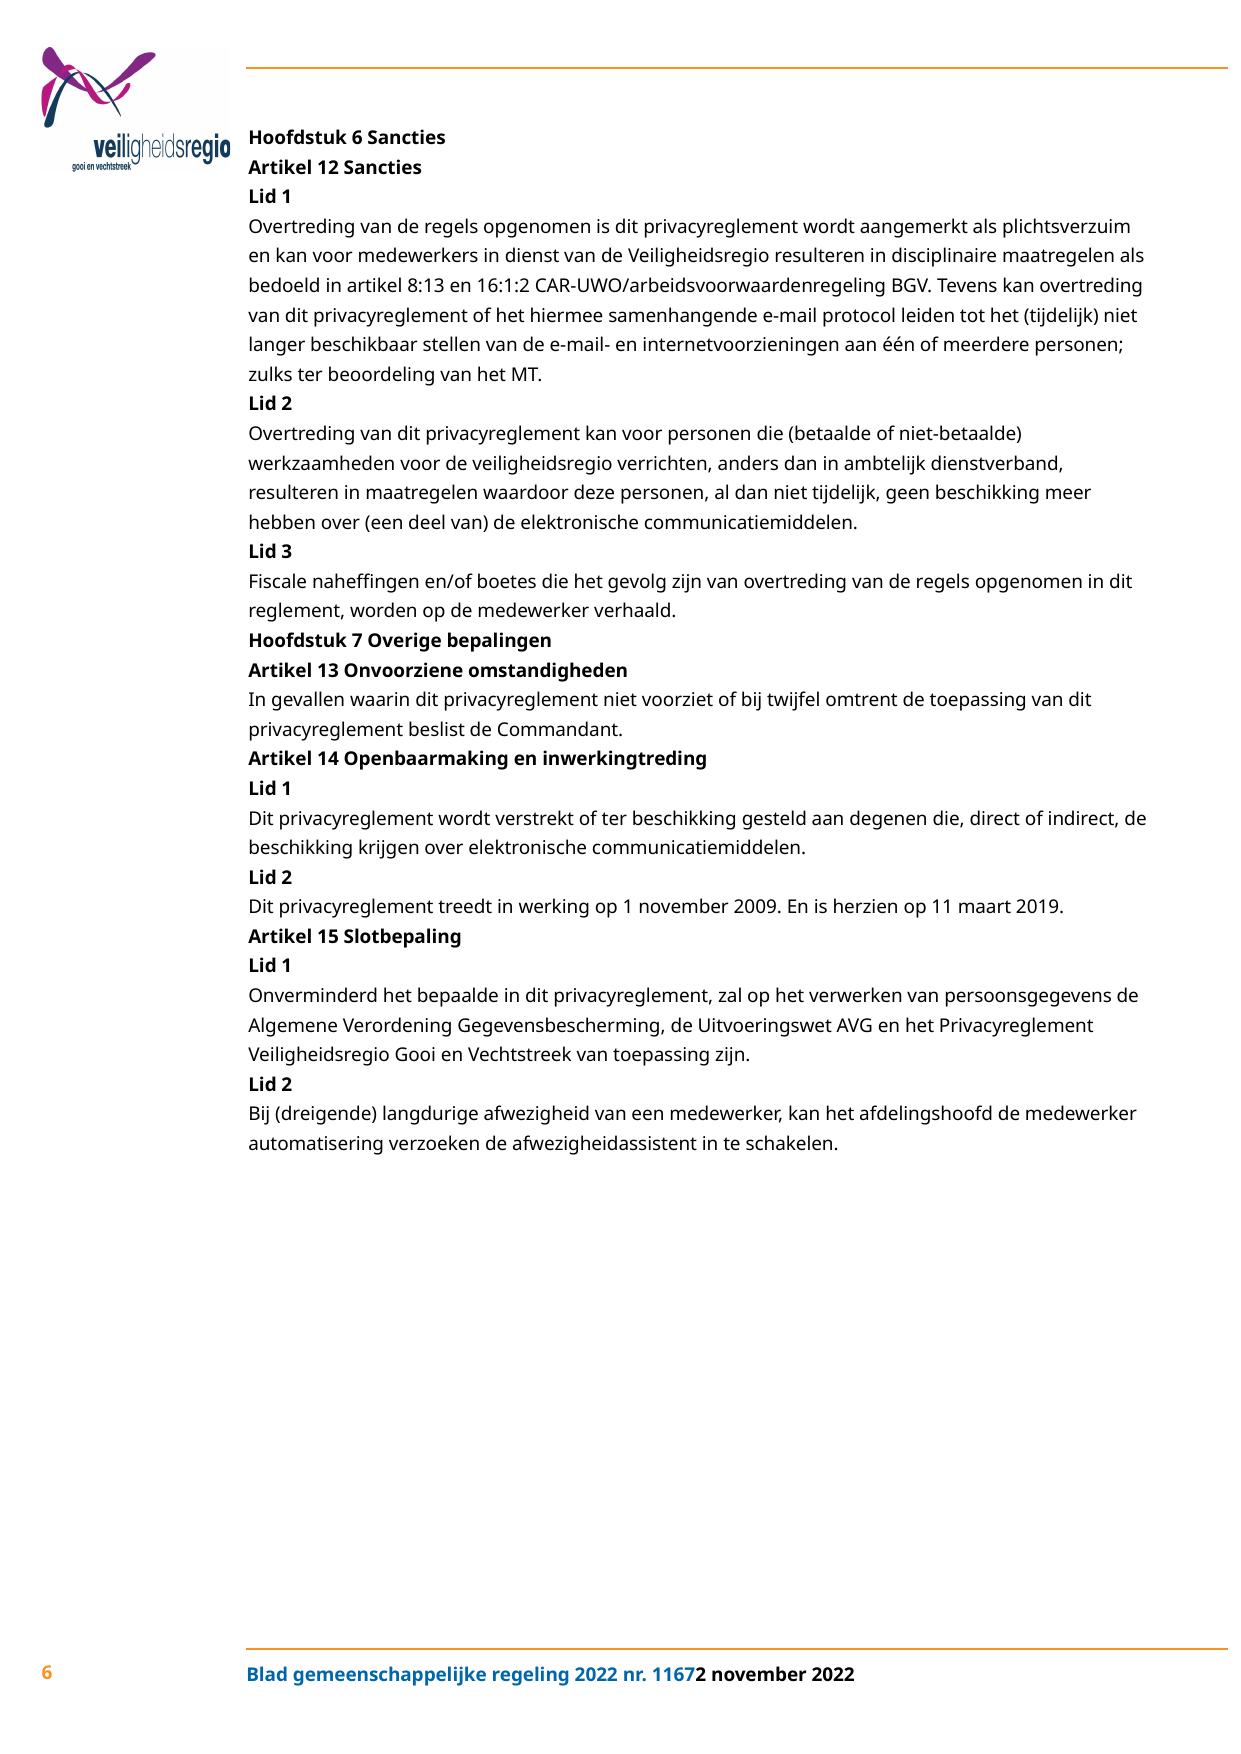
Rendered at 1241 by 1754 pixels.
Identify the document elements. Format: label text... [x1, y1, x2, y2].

text Bij (dreigende) langdurige afwezigheid van een medewerker, kan het afdelingshoofd de medewerker automatisering verzoeken de afwezigheidassistent in te schakelen. [248, 1101, 1152, 1156]
text Hoofdstuk 6 Sancties [248, 124, 1152, 150]
text Lid 2 [248, 391, 1152, 416]
text Dit privacyreglement wordt verstrekt of ter beschikking gesteld aan degenen die, direct of indirect, de beschikking krijgen over elektronische communicatiemiddelen. [248, 805, 1152, 860]
text Fiscale naheffingen en/of boetes die het gevolg zijn van overtreding van de regels opgenomen in dit reglement, worden op de medewerker verhaald. [248, 568, 1152, 623]
text Lid 1 [248, 775, 1152, 801]
text Artikel 15 Slotbepaling [248, 923, 1152, 949]
picture [41, 47, 231, 172]
text Overtreding van dit privacyreglement kan voor personen die (betaalde of niet-betaalde) werkzaamheden voor de veiligheidsregio verrichten, anders dan in ambtelijk dienstverband, resulteren in maatregelen waardoor deze personen, al dan niet tijdelijk, geen beschikking meer hebben over (een deel van) de elektronische communicatiemiddelen. [248, 420, 1152, 535]
text In gevallen waarin dit privacyreglement niet voorziet of bij twijfel omtrent de toepassing van dit privacyreglement beslist de Commandant. [248, 686, 1152, 742]
text Artikel 13 Onvoorziene omstandigheden [248, 657, 1152, 683]
text Dit privacyreglement treedt in werking op 1 november 2009. En is herzien op 11 maart 2019. [248, 893, 1152, 919]
text Lid 1 [248, 183, 1152, 209]
text Onverminderd het bepaalde in dit privacyreglement, zal op het verwerken van persoonsgegevens de Algemene Verordening Gegevensbescherming, de Uitvoeringswet AVG en het Privacyreglement Veiligheidsregio Gooi en Vechtstreek van toepassing zijn. [248, 982, 1152, 1067]
text Lid 2 [248, 864, 1152, 890]
text Hoofdstuk 7 Overige bepalingen [248, 627, 1152, 653]
text Lid 3 [248, 538, 1152, 564]
text Overtreding van de regels opgenomen is dit privacyreglement wordt aangemerkt als plichtsverzuim en kan voor medewerkers in dienst van de Veiligheidsregio resulteren in disciplinaire maatregelen als bedoeld in artikel 8:13 en 16:1:2 CAR-UWO/arbeidsvoorwaardenregeling BGV. Tevens kan overtreding van dit privacyreglement of het hiermee samenhangende e-mail protocol leiden tot het (tijdelijk) niet langer beschikbaar stellen van de e-mail- en internetvoorzieningen aan één of meerdere personen; zulks ter beoordeling van het MT. [248, 213, 1152, 387]
text Lid 1 [248, 953, 1152, 978]
text Lid 2 [248, 1071, 1152, 1097]
text Artikel 12 Sancties [248, 154, 1152, 180]
text Artikel 14 Openbaarmaking en inwerkingtreding [248, 746, 1152, 771]
